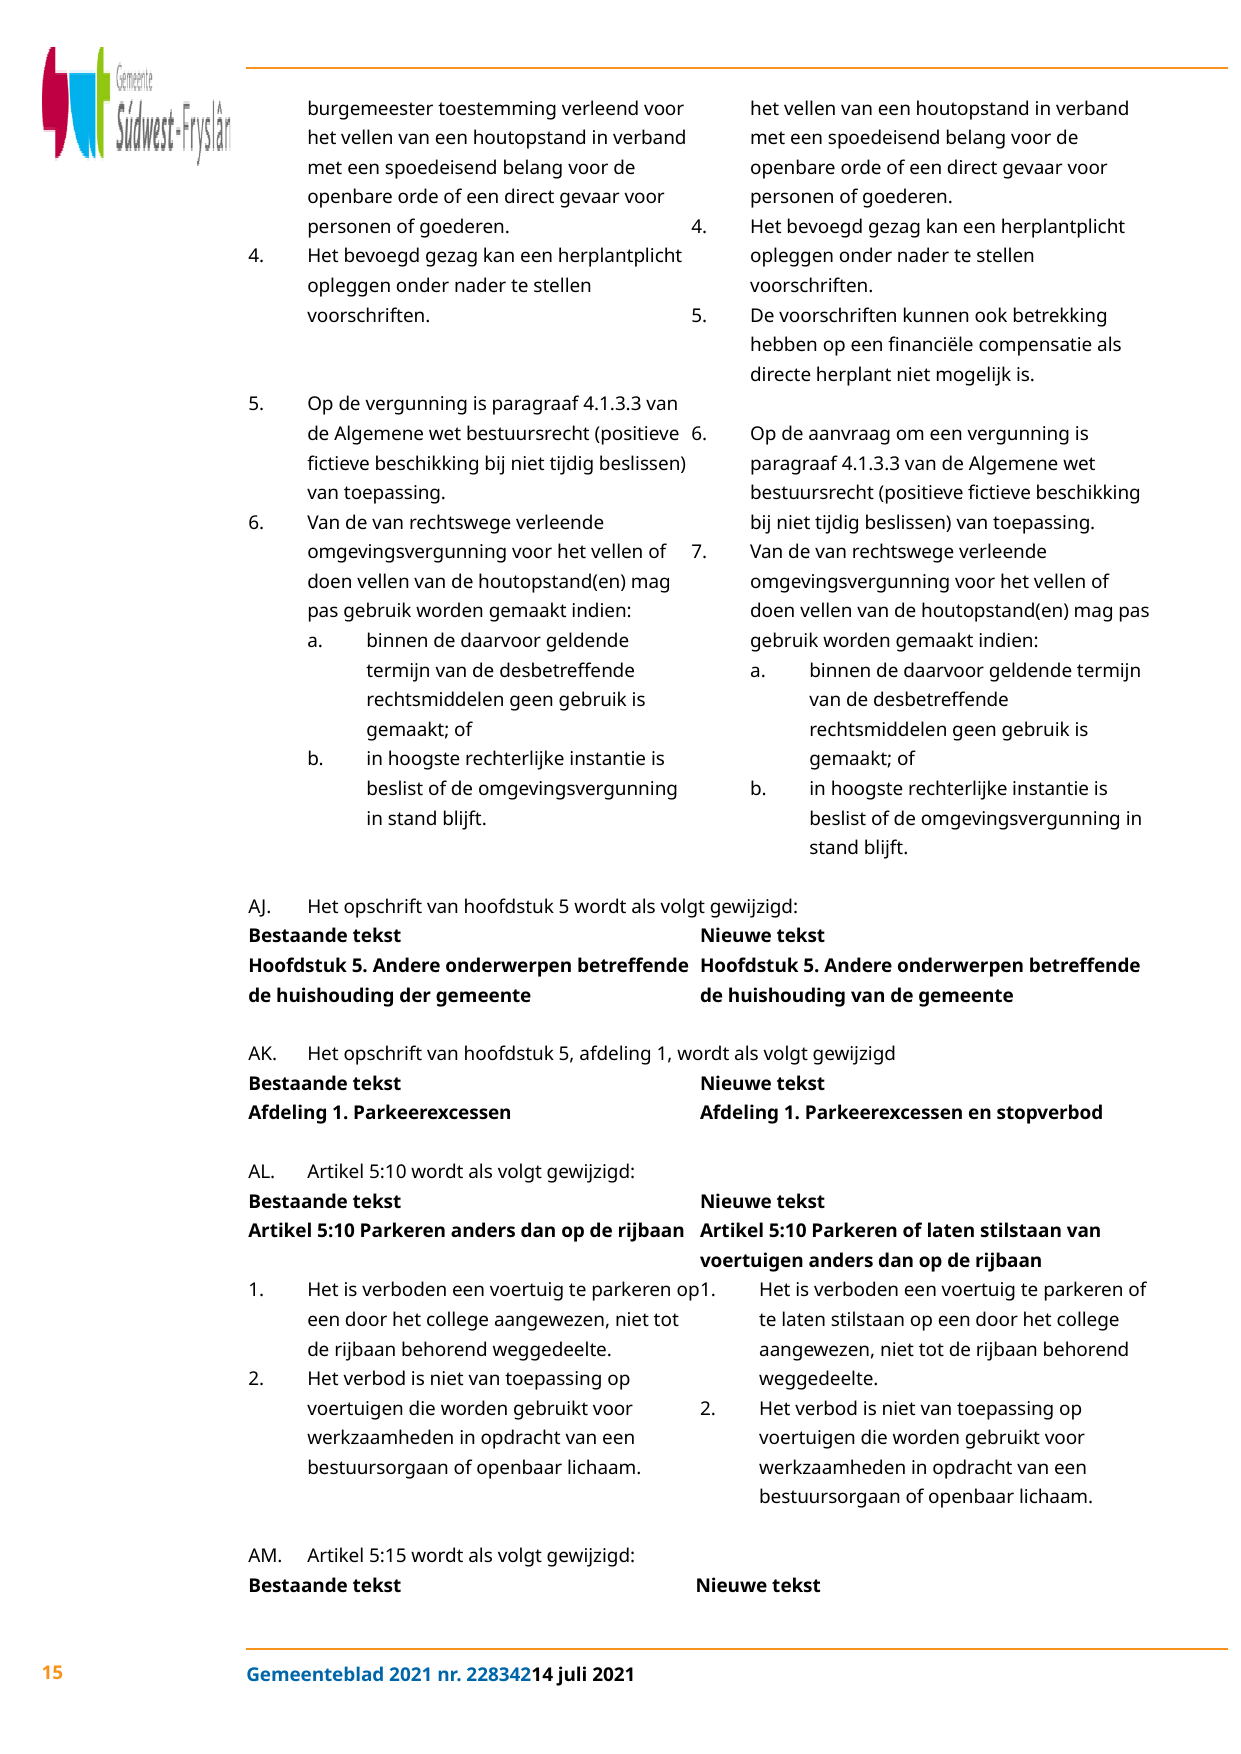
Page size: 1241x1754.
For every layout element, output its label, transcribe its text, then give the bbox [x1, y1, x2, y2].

table_header Bestaande tekst Hoofdstuk 5. Andere onderwerpen betreffende de huishouding der gemeente [248, 923, 700, 1007]
table_header Nieuwe tekst Artikel 5:10 Parkeren of laten stilstaan van voertuigen anders dan op de rijbaan Het is verboden een voertuig te parkeren of te laten stilstaan op een door het college aangewezen, niet tot de rijbaan behorend weggedeelte. Het verbod is niet van toepassing op voertuigen die worden gebruikt voor werkzaamheden in opdracht van een bestuursorgaan of openbaar lichaam. [700, 1188, 1152, 1509]
table_header burgemeester toestemming verleend voor het vellen van een houtopstand in verband met een spoedeisend belang voor de openbare orde of een direct gevaar voor personen of goederen. Het bevoegd gezag kan een herplantplicht opleggen onder nader te stellen voorschriften. Op de vergunning is paragraaf 4.1.3.3 van de Algemene wet bestuursrecht (positieve fictieve beschikking bij niet tijdig beslissen) van toepassing. Van de van rechtswege verleende omgevingsvergunning voor het vellen of doen vellen van de houtopstand(en) mag pas gebruik worden gemaakt indien: binnen de daarvoor geldende termijn van de desbetreffende rechtsmiddelen geen gebruik is gemaakt; of in hoogste rechterlijke instantie is beslist of de omgevingsvergunning in stand blijft. [248, 95, 691, 860]
table_header Nieuwe tekst Afdeling 1. Parkeerexcessen en stopverbod [700, 1070, 1152, 1125]
list Het opschrift van hoofdstuk 5, afdeling 1, wordt als volgt gewijzigd [248, 1040, 1152, 1066]
picture [41, 47, 231, 172]
list Artikel 5:10 wordt als volgt gewijzigd: [248, 1158, 1152, 1184]
list Het opschrift van hoofdstuk 5 wordt als volgt gewijzigd: [248, 893, 1152, 919]
table_header het vellen van een houtopstand in verband met een spoedeisend belang voor de openbare orde of een direct gevaar voor personen of goederen. Het bevoegd gezag kan een herplantplicht opleggen onder nader te stellen voorschriften. De voorschriften kunnen ook betrekking hebben op een financiële compensatie als directe herplant niet mogelijk is. Op de aanvraag om een vergunning is paragraaf 4.1.3.3 van de Algemene wet bestuursrecht (positieve fictieve beschikking bij niet tijdig beslissen) van toepassing. Van de van rechtswege verleende omgevingsvergunning voor het vellen of doen vellen van de houtopstand(en) mag pas gebruik worden gemaakt indien: binnen de daarvoor geldende termijn van de desbetreffende rechtsmiddelen geen gebruik is gemaakt; of in hoogste rechterlijke instantie is beslist of de omgevingsvergunning in stand blijft. [691, 95, 1152, 860]
table_header Bestaande tekst Afdeling 1. Parkeerexcessen [248, 1070, 700, 1125]
table_header Bestaande tekst [248, 1572, 695, 1598]
table_header Nieuwe tekst [695, 1572, 1152, 1598]
table_header Nieuwe tekst Hoofdstuk 5. Andere onderwerpen betreffende de huishouding van de gemeente [700, 923, 1152, 1007]
table_header Bestaande tekst Artikel 5:10 Parkeren anders dan op de rijbaan Het is verboden een voertuig te parkeren op een door het college aangewezen, niet tot de rijbaan behorend weggedeelte. Het verbod is niet van toepassing op voertuigen die worden gebruikt voor werkzaamheden in opdracht van een bestuursorgaan of openbaar lichaam. [248, 1188, 700, 1509]
list Artikel 5:15 wordt als volgt gewijzigd: [248, 1542, 1152, 1568]
